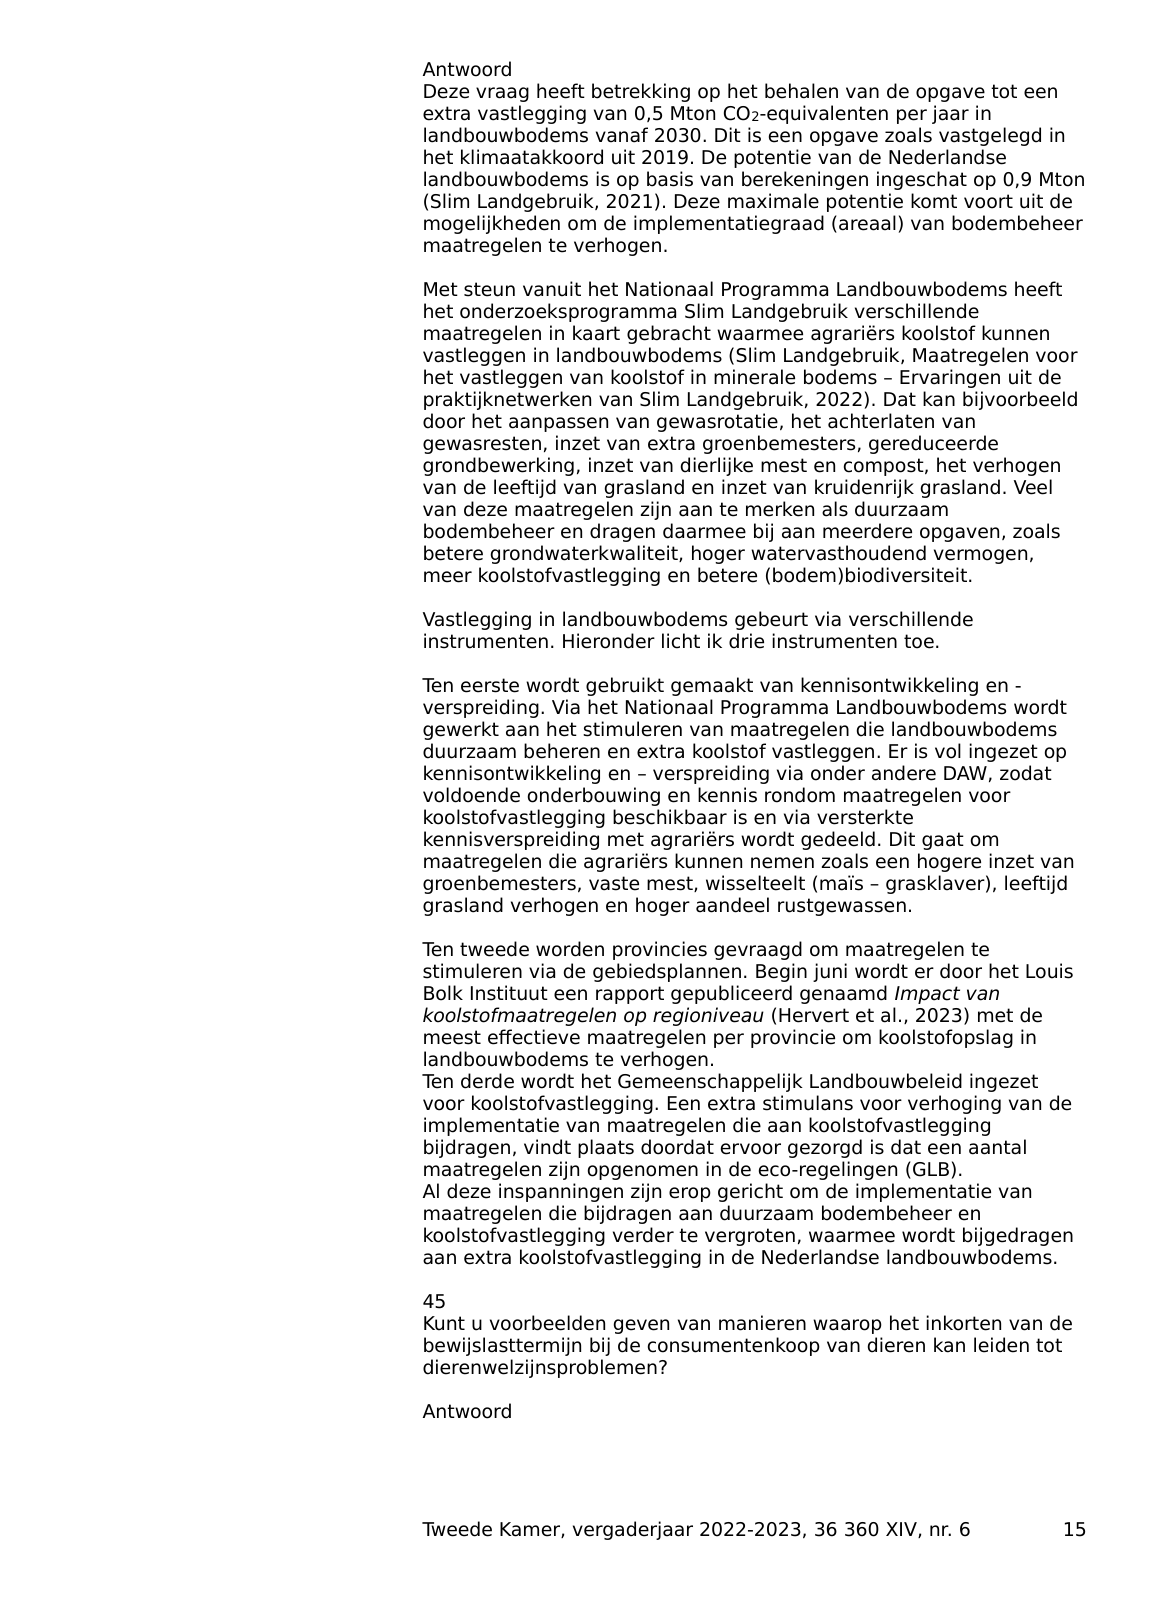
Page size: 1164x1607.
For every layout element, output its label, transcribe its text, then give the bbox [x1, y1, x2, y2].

text Deze vraag heeft betrekking op het behalen van de opgave tot een extra vastlegging van 0,5 Mton CO2-equivalenten per jaar in landbouwbodems vanaf 2030. Dit is een opgave zoals vastgelegd in het klimaatakkoord uit 2019. De potentie van de Nederlandse landbouwbodems is op basis van berekeningen ingeschat op 0,9 Mton (Slim Landgebruik, 2021). Deze maximale potentie komt voort uit de mogelijkheden om de implementatiegraad (areaal) van bodembeheer maatregelen te verhogen. [422, 81, 1087, 257]
text Antwoord [422, 1401, 1087, 1423]
text Antwoord [422, 59, 1087, 81]
text Met steun vanuit het Nationaal Programma Landbouwbodems heeft het onderzoeksprogramma Slim Landgebruik verschillende maatregelen in kaart gebracht waarmee agrariërs koolstof kunnen vastleggen in landbouwbodems (Slim Landgebruik, Maatregelen voor het vastleggen van koolstof in minerale bodems – Ervaringen uit de praktijknetwerken van Slim Landgebruik, 2022). Dat kan bijvoorbeeld door het aanpassen van gewasrotatie, het achterlaten van gewasresten, inzet van extra groenbemesters, gereduceerde grondbewerking, inzet van dierlijke mest en compost, het verhogen van de leeftijd van grasland en inzet van kruidenrijk grasland. Veel van deze maatregelen zijn aan te merken als duurzaam bodembeheer en dragen daarmee bij aan meerdere opgaven, zoals betere grondwaterkwaliteit, hoger watervasthoudend vermogen, meer koolstofvastlegging en betere (bodem)biodiversiteit. [422, 279, 1087, 587]
text 45 [422, 1291, 1087, 1313]
text Ten eerste wordt gebruikt gemaakt van kennisontwikkeling en -verspreiding. Via het Nationaal Programma Landbouwbodems wordt gewerkt aan het stimuleren van maatregelen die landbouwbodems duurzaam beheren en extra koolstof vastleggen. Er is vol ingezet op kennisontwikkeling en – verspreiding via onder andere DAW, zodat voldoende onderbouwing en kennis rondom maatregelen voor koolstofvastlegging beschikbaar is en via versterkte kennisverspreiding met agrariërs wordt gedeeld. Dit gaat om maatregelen die agrariërs kunnen nemen zoals een hogere inzet van groenbemesters, vaste mest, wisselteelt (maïs – grasklaver), leeftijd grasland verhogen en hoger aandeel rustgewassen. [422, 675, 1087, 917]
text Vastlegging in landbouwbodems gebeurt via verschillende instrumenten. Hieronder licht ik drie instrumenten toe. [422, 609, 1087, 653]
text Kunt u voorbeelden geven van manieren waarop het inkorten van de bewijslasttermijn bij de consumentenkoop van dieren kan leiden tot dierenwelzijnsproblemen? [422, 1313, 1087, 1379]
text Ten tweede worden provincies gevraagd om maatregelen te stimuleren via de gebiedsplannen. Begin juni wordt er door het Louis Bolk Instituut een rapport gepubliceerd genaamd Impact van koolstofmaatregelen op regioniveau (Hervert et al., 2023) met de meest effectieve maatregelen per provincie om koolstofopslag in landbouwbodems te verhogen. [422, 939, 1087, 1071]
text Ten derde wordt het Gemeenschappelijk Landbouwbeleid ingezet voor koolstofvastlegging. Een extra stimulans voor verhoging van de implementatie van maatregelen die aan koolstofvastlegging bijdragen, vindt plaats doordat ervoor gezorgd is dat een aantal maatregelen zijn opgenomen in de eco-regelingen (GLB). [422, 1071, 1087, 1181]
text Al deze inspanningen zijn erop gericht om de implementatie van maatregelen die bijdragen aan duurzaam bodembeheer en koolstofvastlegging verder te vergroten, waarmee wordt bijgedragen aan extra koolstofvastlegging in de Nederlandse landbouwbodems. [422, 1181, 1087, 1269]
